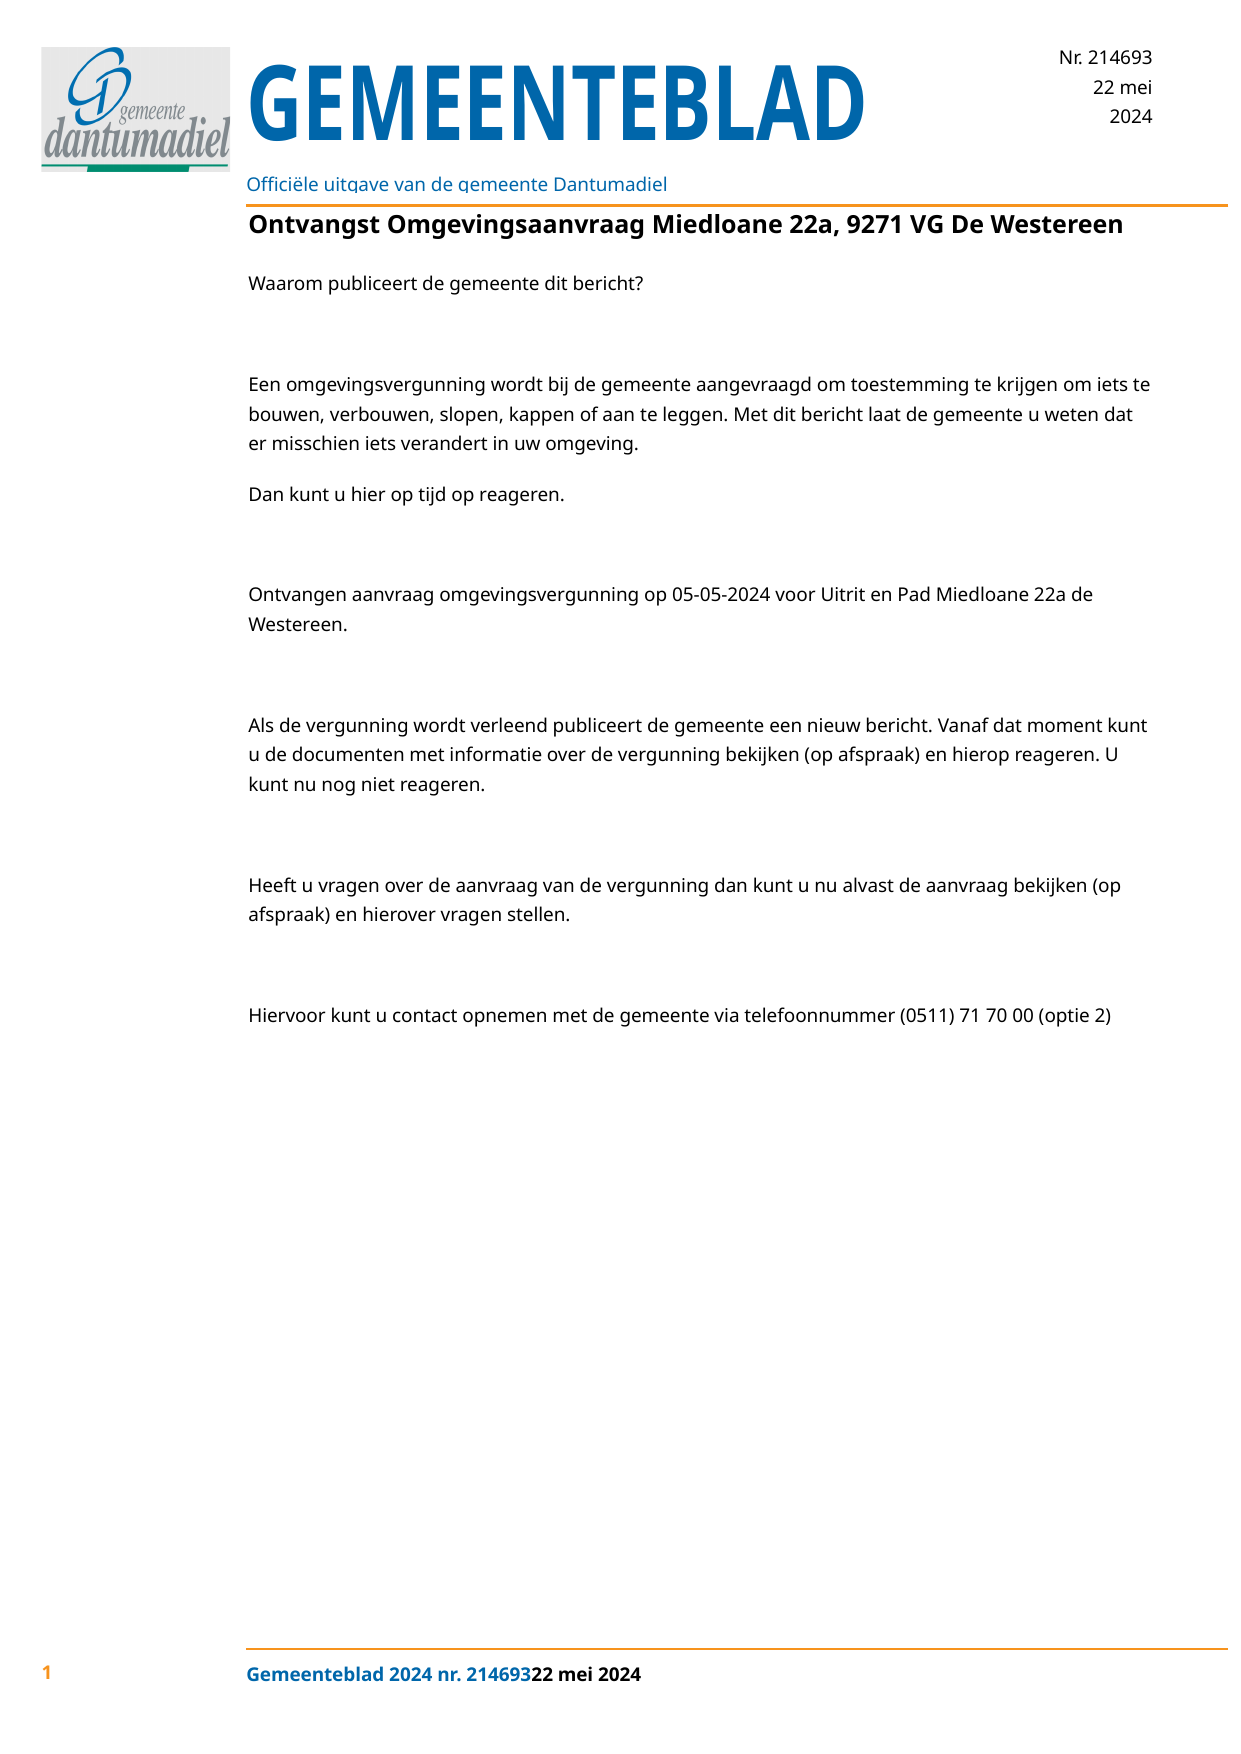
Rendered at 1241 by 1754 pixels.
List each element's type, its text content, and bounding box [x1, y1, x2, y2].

text Een omgevingsvergunning wordt bij de gemeente aangevraagd om toestemming te krijgen om iets te bouwen, verbouwen, slopen, kappen of aan te leggen. Met dit bericht laat de gemeente u weten dat er misschien iets verandert in uw omgeving. [248, 371, 1152, 456]
text Hiervoor kunt u contact opnemen met de gemeente via telefoonnummer (0511) 71 70 00 (optie 2) [248, 1002, 1152, 1028]
text Ontvangst Omgevingsaanvraag Miedloane 22a, 9271 VG De Westereen [248, 207, 1152, 241]
text Heeft u vragen over de aanvraag van de vergunning dan kunt u nu alvast de aanvraag bekijken (op afspraak) en hierover vragen stellen. [248, 872, 1152, 927]
text Dan kunt u hier op tijd op reageren. [248, 481, 1152, 506]
text Ontvangen aanvraag omgevingsvergunning op 05-05-2024 voor Uitrit en Pad Miedloane 22a de Westereen. [248, 582, 1152, 637]
picture [41, 47, 231, 172]
text Waarom publiceert de gemeente dit bericht? [248, 270, 1152, 296]
text Als de vergunning wordt verleend publiceert de gemeente een nieuw bericht. Vanaf dat moment kunt u de documenten met informatie over de vergunning bekijken (op afspraak) en hierop reageren. U kunt nu nog niet reageren. [248, 712, 1152, 797]
